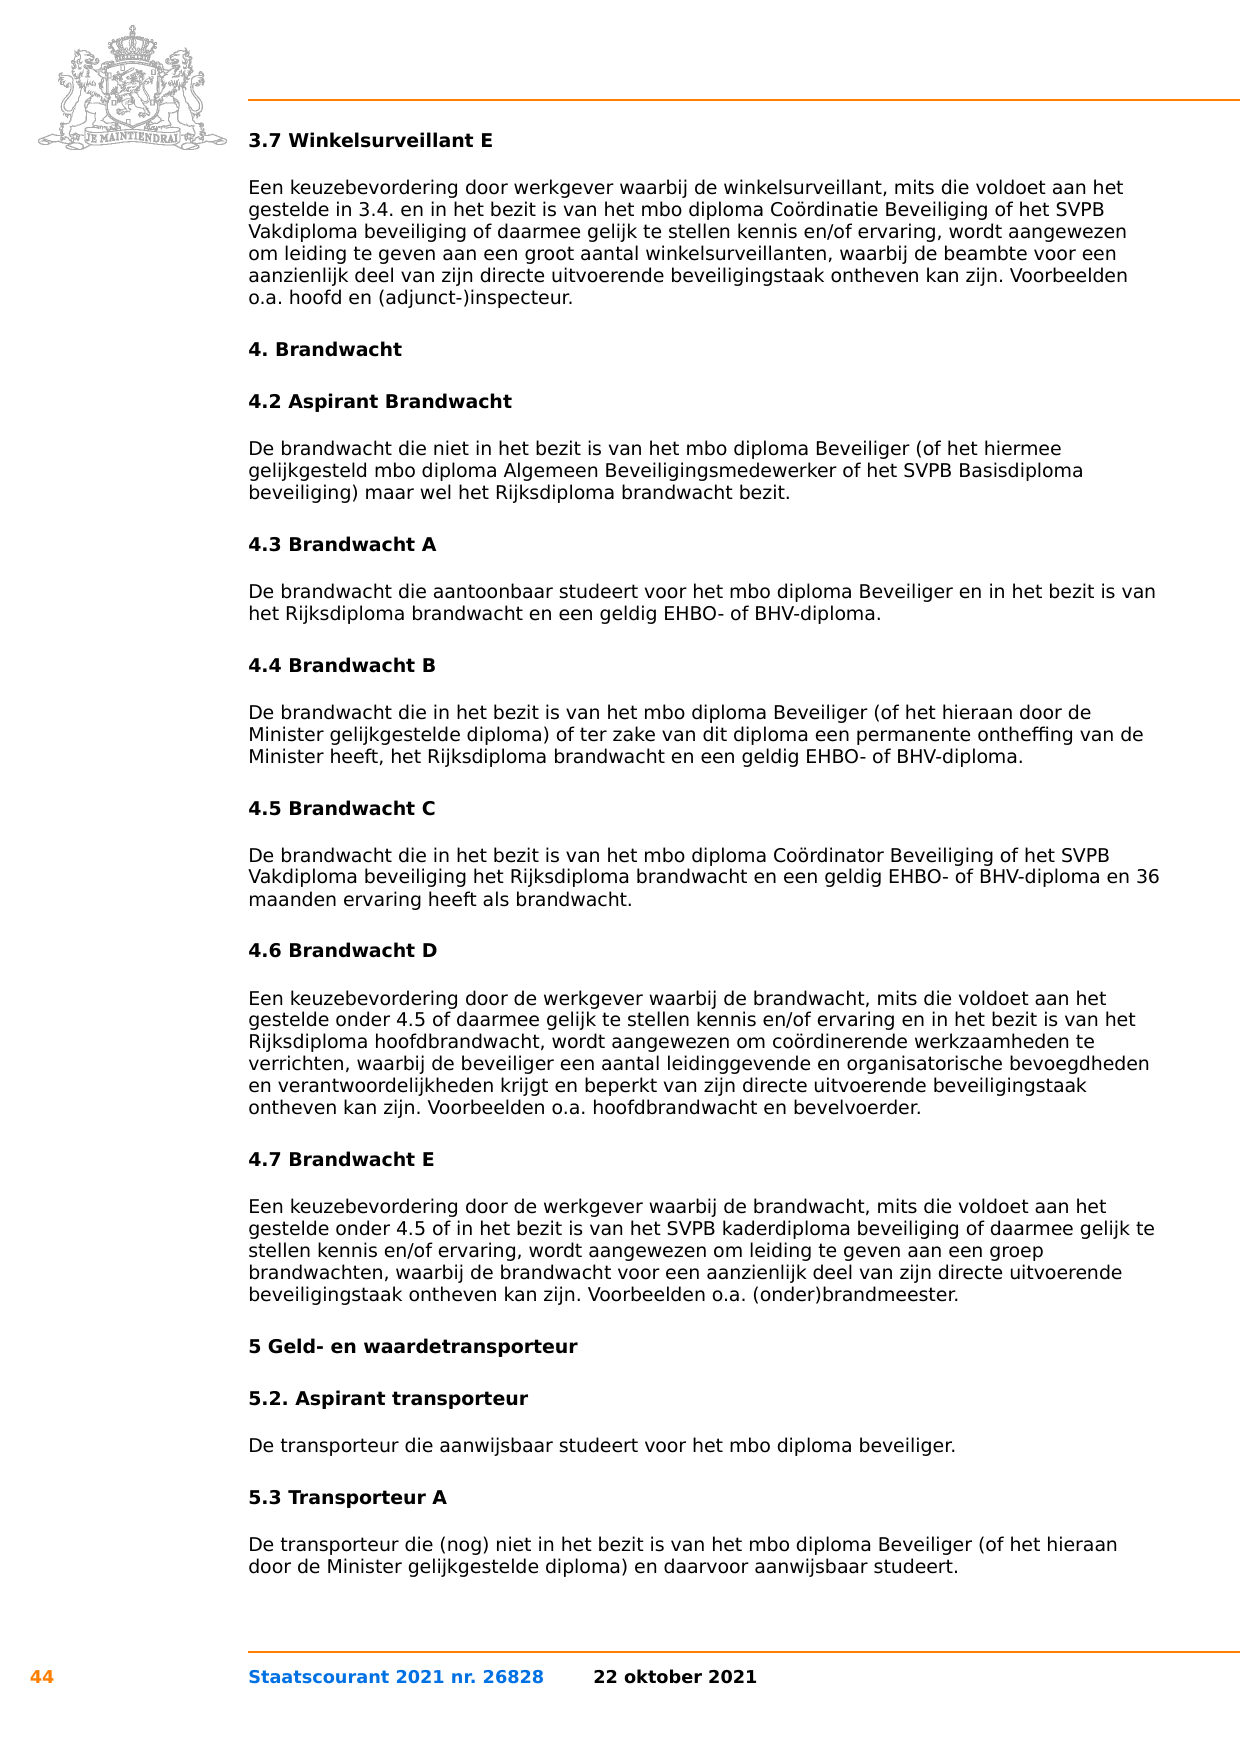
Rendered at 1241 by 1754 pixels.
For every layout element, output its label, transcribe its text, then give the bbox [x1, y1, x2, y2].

subtitle 3.7 Winkelsurveillant E [248, 130, 1163, 152]
text Een keuzebevordering door de werkgever waarbij de brandwacht, mits die voldoet aan het gestelde onder 4.5 of in het bezit is van het SVPB kaderdiploma beveiliging of daarmee gelijk te stellen kennis en/of ervaring, wordt aangewezen om leiding te geven aan een groep brandwachten, waarbij de brandwacht voor een aanzienlijk deel van zijn directe uitvoerende beveiligingstaak ontheven kan zijn. Voorbeelden o.a. (onder)brandmeester. [248, 1196, 1163, 1306]
subtitle 4. Brandwacht [248, 339, 1163, 361]
subtitle 4.5 Brandwacht C [248, 797, 1163, 819]
subtitle 4.2 Aspirant Brandwacht [248, 391, 1163, 413]
subtitle 4.4 Brandwacht B [248, 654, 1163, 677]
text Een keuzebevordering door de werkgever waarbij de brandwacht, mits die voldoet aan het gestelde onder 4.5 of daarmee gelijk te stellen kennis en/of ervaring en in het bezit is van het Rijksdiploma hoofdbrandwacht, wordt aangewezen om coördinerende werkzaamheden te verrichten, waarbij de beveiliger een aantal leidinggevende en organisatorische bevoegdheden en verantwoordelijkheden krijgt en beperkt van zijn directe uitvoerende beveiligingstaak ontheven kan zijn. Voorbeelden o.a. hoofdbrandwacht en bevelvoerder. [248, 987, 1163, 1119]
subtitle 5.2. Aspirant transporteur [248, 1388, 1163, 1410]
subtitle 4.3 Brandwacht A [248, 534, 1163, 556]
subtitle 4.7 Brandwacht E [248, 1149, 1163, 1171]
text De brandwacht die in het bezit is van het mbo diploma Coördinator Beveiliging of het SVPB Vakdiploma beveiliging het Rijksdiploma brandwacht en een geldig EHBO- of BHV-diploma en 36 maanden ervaring heeft als brandwacht. [248, 844, 1163, 910]
text De brandwacht die niet in het bezit is van het mbo diploma Beveiliger (of het hiermee gelijkgesteld mbo diploma Algemeen Beveiligingsmedewerker of het SVPB Basisdiploma beveiliging) maar wel het Rijksdiploma brandwacht bezit. [248, 438, 1163, 504]
picture [38, 25, 227, 150]
subtitle 5 Geld- en waardetransporteur [248, 1336, 1163, 1358]
subtitle 5.3 Transporteur A [248, 1487, 1163, 1509]
text De brandwacht die aantoonbaar studeert voor het mbo diploma Beveiliger en in het bezit is van het Rijksdiploma brandwacht en een geldig EHBO- of BHV-diploma. [248, 581, 1163, 624]
text De transporteur die aanwijsbaar studeert voor het mbo diploma beveiliger. [248, 1435, 1163, 1457]
text De brandwacht die in het bezit is van het mbo diploma Beveiliger (of het hieraan door de Minister gelijkgestelde diploma) of ter zake van dit diploma een permanente ontheffing van de Minister heeft, het Rijksdiploma brandwacht en een geldig EHBO- of BHV-diploma. [248, 702, 1163, 767]
subtitle 4.6 Brandwacht D [248, 940, 1163, 962]
text Een keuzebevordering door werkgever waarbij de winkelsurveillant, mits die voldoet aan het gestelde in 3.4. en in het bezit is van het mbo diploma Coördinatie Beveiliging of het SVPB Vakdiploma beveiliging of daarmee gelijk te stellen kennis en/of ervaring, wordt aangewezen om leiding te geven aan een groot aantal winkelsurveillanten, waarbij de beambte voor een aanzienlijk deel van zijn directe uitvoerende beveiligingstaak ontheven kan zijn. Voorbeelden o.a. hoofd en (adjunct-)inspecteur. [248, 177, 1163, 309]
text De transporteur die (nog) niet in het bezit is van het mbo diploma Beveiliger (of het hieraan door de Minister gelijkgestelde diploma) en daarvoor aanwijsbaar studeert. [248, 1534, 1163, 1578]
